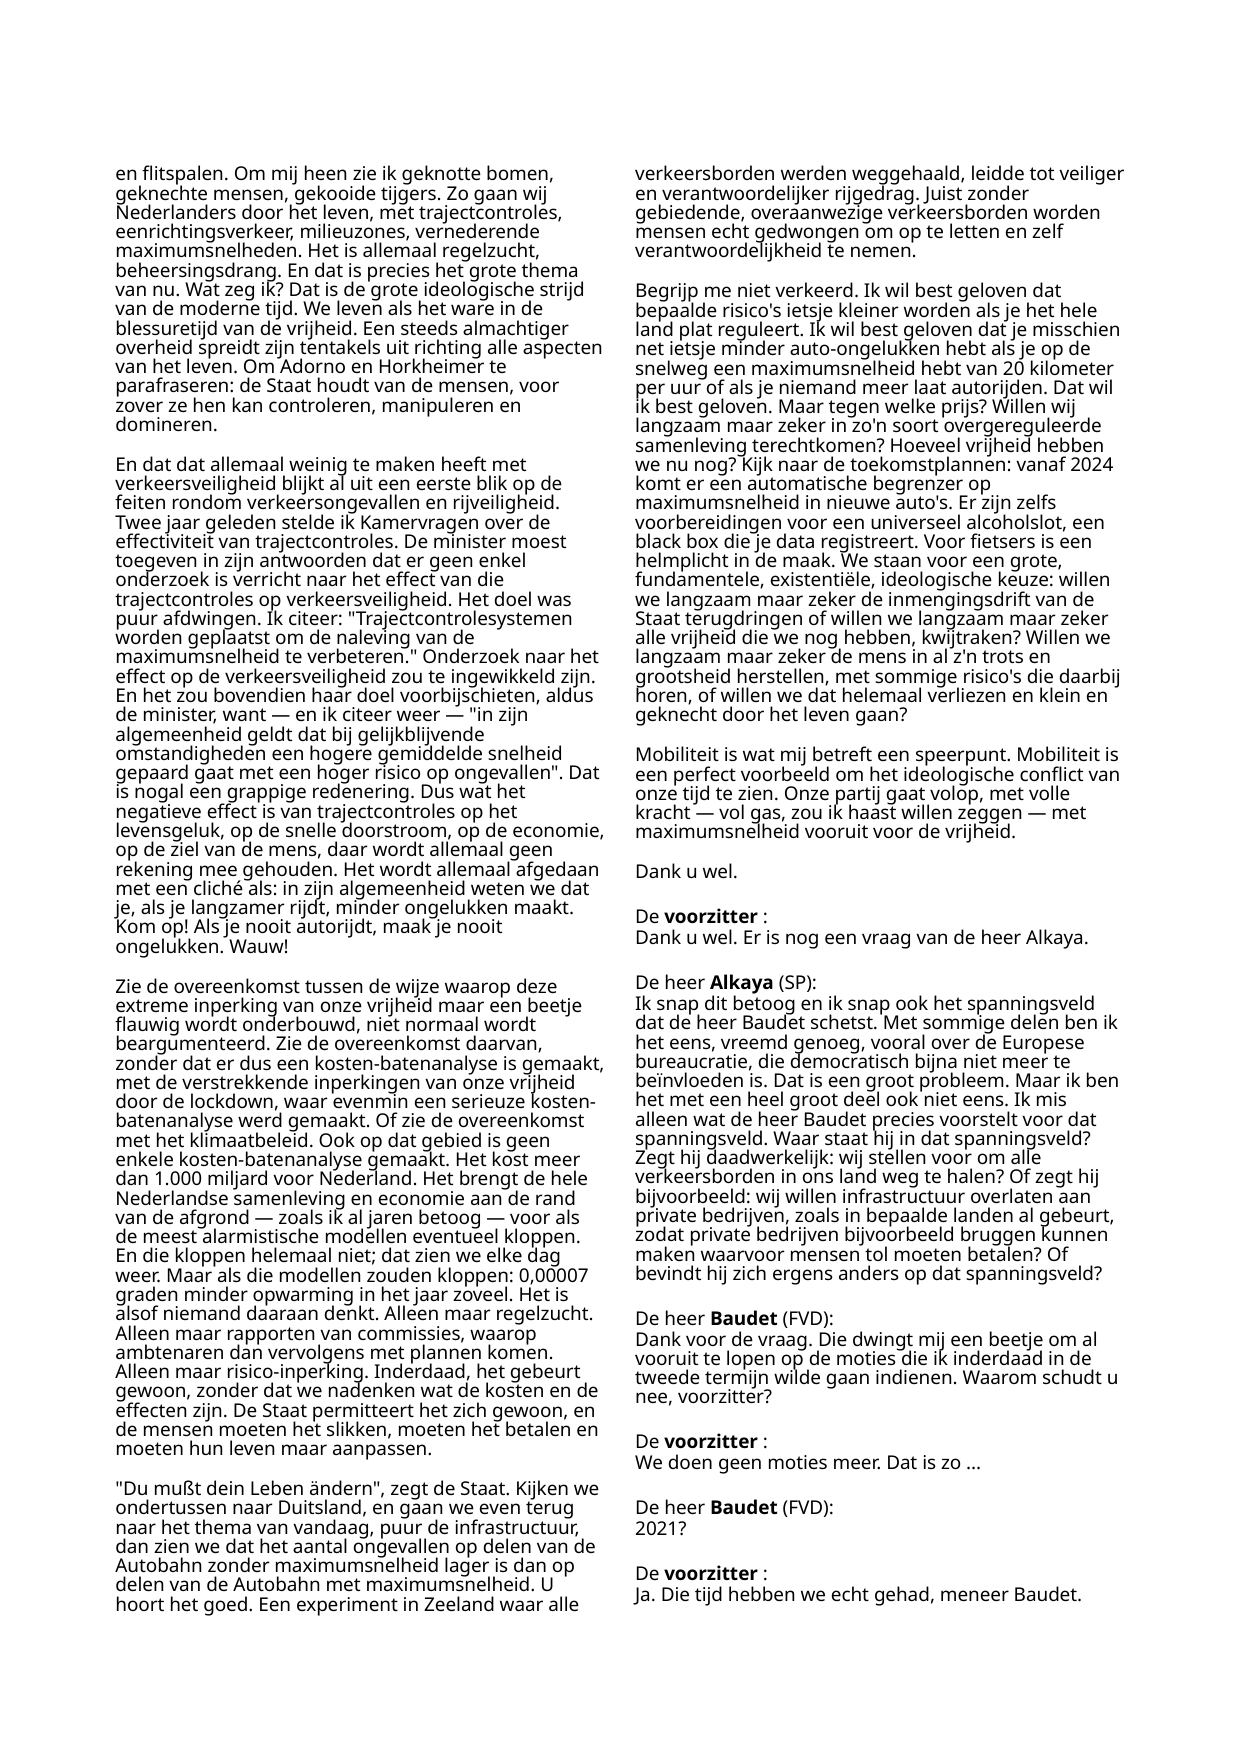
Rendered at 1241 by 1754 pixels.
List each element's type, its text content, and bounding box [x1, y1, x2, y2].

text Dank u wel. Er is nog een vraag van de heer Alkaya. [635, 929, 1125, 948]
text De heer Alkaya (SP): [635, 969, 1125, 995]
text En dat dat allemaal weinig te maken heeft met verkeersveiligheid blijkt al uit een eerste blik op de feiten rondom verkeersongevallen en rijveiligheid. Twee jaar geleden stelde ik Kamervragen over de effectiviteit van trajectcontroles. De minister moest toegeven in zijn antwoorden dat er geen enkel onderzoek is verricht naar het effect van die trajectcontroles op verkeersveiligheid. Het doel was puur afdwingen. Ik citeer: "Trajectcontrolesystemen worden geplaatst om de naleving van de maximumsnelheid te verbeteren." Onderzoek naar het effect op de verkeersveiligheid zou te ingewikkeld zijn. En het zou bovendien haar doel voorbijschieten, aldus de minister, want — en ik citeer weer — "in zijn algemeenheid geldt dat bij gelijkblijvende omstandigheden een hogere gemiddelde snelheid gepaard gaat met een hoger risico op ongevallen". Dat is nogal een grappige redenering. Dus wat het negatieve effect is van trajectcontroles op het levensgeluk, op de snelle doorstroom, op de economie, op de ziel van de mens, daar wordt allemaal geen rekening mee gehouden. Het wordt allemaal afgedaan met een cliché als: in zijn algemeenheid weten we dat je, als je langzamer rijdt, minder ongelukken maakt. Kom op! Als je nooit autorijdt, maak je nooit ongelukken. Wauw! [115, 456, 605, 957]
text verkeersborden werden weggehaald, leidde tot veiliger en verantwoordelijker rijgedrag. Juist zonder gebiedende, overaanwezige verkeersborden worden mensen echt gedwongen om op te letten en zelf verantwoordelijkheid te nemen. [635, 165, 1125, 262]
text Dank voor de vraag. Die dwingt mij een beetje om al vooruit te lopen op de moties die ik inderdaad in de tweede termijn wilde gaan indienen. Waarom schudt u nee, voorzitter? [635, 1331, 1125, 1408]
text Ik snap dit betoog en ik snap ook het spanningsveld dat de heer Baudet schetst. Met sommige delen ben ik het eens, vreemd genoeg, vooral over de Europese bureaucratie, die democratisch bijna niet meer te beïnvloeden is. Dat is een groot probleem. Maar ik ben het met een heel groot deel ook niet eens. Ik mis alleen wat de heer Baudet precies voorstelt voor dat spanningsveld. Waar staat hij in dat spanningsveld? Zegt hij daadwerkelijk: wij stellen voor om alle verkeersborden in ons land weg te halen? Of zegt hij bijvoorbeeld: wij willen infrastructuur overlaten aan private bedrijven, zoals in bepaalde landen al gebeurt, zodat private bedrijven bijvoorbeeld bruggen kunnen maken waarvoor mensen tol moeten betalen? Of bevindt hij zich ergens anders op dat spanningsveld? [635, 995, 1125, 1284]
text De voorzitter : [635, 1429, 1125, 1454]
text De voorzitter : [635, 903, 1125, 929]
text en flitspalen. Om mij heen zie ik geknotte bomen, geknechte mensen, gekooide tijgers. Zo gaan wij Nederlanders door het leven, met trajectcontroles, eenrichtingsverkeer, milieuzones, vernederende maximumsnelheden. Het is allemaal regelzucht, beheersingsdrang. En dat is precies het grote thema van nu. Wat zeg ik? Dat is de grote ideologische strijd van de moderne tijd. We leven als het ware in de blessuretijd van de vrijheid. Een steeds almachtiger overheid spreidt zijn tentakels uit richting alle aspecten van het leven. Om Adorno en Horkheimer te parafraseren: de Staat houdt van de mensen, voor zover ze hen kan controleren, manipuleren en domineren. [115, 165, 605, 435]
text 2021? [635, 1520, 1125, 1539]
text We doen geen moties meer. Dat is zo ... [635, 1454, 1125, 1474]
text "Du mußt dein Leben ändern", zegt de Staat. Kijken we ondertussen naar Duitsland, en gaan we even terug naar het thema van vandaag, puur de infrastructuur, dan zien we dat het aantal ongevallen op delen van de Autobahn zonder maximumsnelheid lager is dan op delen van de Autobahn met maximumsnelheid. U hoort het goed. Een experiment in Zeeland waar alle [115, 1480, 605, 1615]
text De voorzitter : [635, 1560, 1125, 1586]
text Begrijp me niet verkeerd. Ik wil best geloven dat bepaalde risico's ietsje kleiner worden als je het hele land plat reguleert. Ik wil best geloven dat je misschien net ietsje minder auto-ongelukken hebt als je op de snelweg een maximumsnelheid hebt van 20 kilometer per uur of als je niemand meer laat autorijden. Dat wil ik best geloven. Maar tegen welke prijs? Willen wij langzaam maar zeker in zo'n soort overgereguleerde samenleving terechtkomen? Hoeveel vrijheid hebben we nu nog? Kijk naar de toekomstplannen: vanaf 2024 komt er een automatische begrenzer op maximumsnelheid in nieuwe auto's. Er zijn zelfs voorbereidingen voor een universeel alcoholslot, een black box die je data registreert. Voor fietsers is een helmplicht in de maak. We staan voor een grote, fundamentele, existentiële, ideologische keuze: willen we langzaam maar zeker de inmengingsdrift van de Staat terugdringen of willen we langzaam maar zeker alle vrijheid die we nog hebben, kwijtraken? Willen we langzaam maar zeker de mens in al z'n trots en grootsheid herstellen, met sommige risico's die daarbij horen, of willen we dat helemaal verliezen en klein en geknecht door het leven gaan? [635, 282, 1125, 726]
text De heer Baudet (FVD): [635, 1305, 1125, 1331]
text Mobiliteit is wat mij betreft een speerpunt. Mobiliteit is een perfect voorbeeld om het ideologische conflict van onze tijd te zien. Onze partij gaat volop, met volle kracht — vol gas, zou ik haast willen zeggen — met maximumsnelheid vooruit voor de vrijheid. [635, 746, 1125, 843]
text Dank u wel. [635, 863, 1125, 883]
text Zie de overeenkomst tussen de wijze waarop deze extreme inperking van onze vrijheid maar een beetje flauwig wordt onderbouwd, niet normaal wordt beargumenteerd. Zie de overeenkomst daarvan, zonder dat er dus een kosten-batenanalyse is gemaakt, met de verstrekkende inperkingen van onze vrijheid door de lockdown, waar evenmin een serieuze kosten-batenanalyse werd gemaakt. Of zie de overeenkomst met het klimaatbeleid. Ook op dat gebied is geen enkele kosten-batenanalyse gemaakt. Het kost meer dan 1.000 miljard voor Nederland. Het brengt de hele Nederlandse samenleving en economie aan de rand van de afgrond — zoals ik al jaren betoog — voor als de meest alarmistische modellen eventueel kloppen. En die kloppen helemaal niet; dat zien we elke dag weer. Maar als die modellen zouden kloppen: 0,00007 graden minder opwarming in het jaar zoveel. Het is alsof niemand daaraan denkt. Alleen maar regelzucht. Alleen maar rapporten van commissies, waarop ambtenaren dan vervolgens met plannen komen. Alleen maar risico-inperking. Inderdaad, het gebeurt gewoon, zonder dat we nadenken wat de kosten en de effecten zijn. De Staat permitteert het zich gewoon, en de mensen moeten het slikken, moeten het betalen en moeten hun leven maar aanpassen. [115, 978, 605, 1459]
text De heer Baudet (FVD): [635, 1494, 1125, 1520]
text Ja. Die tijd hebben we echt gehad, meneer Baudet. [635, 1586, 1125, 1605]
